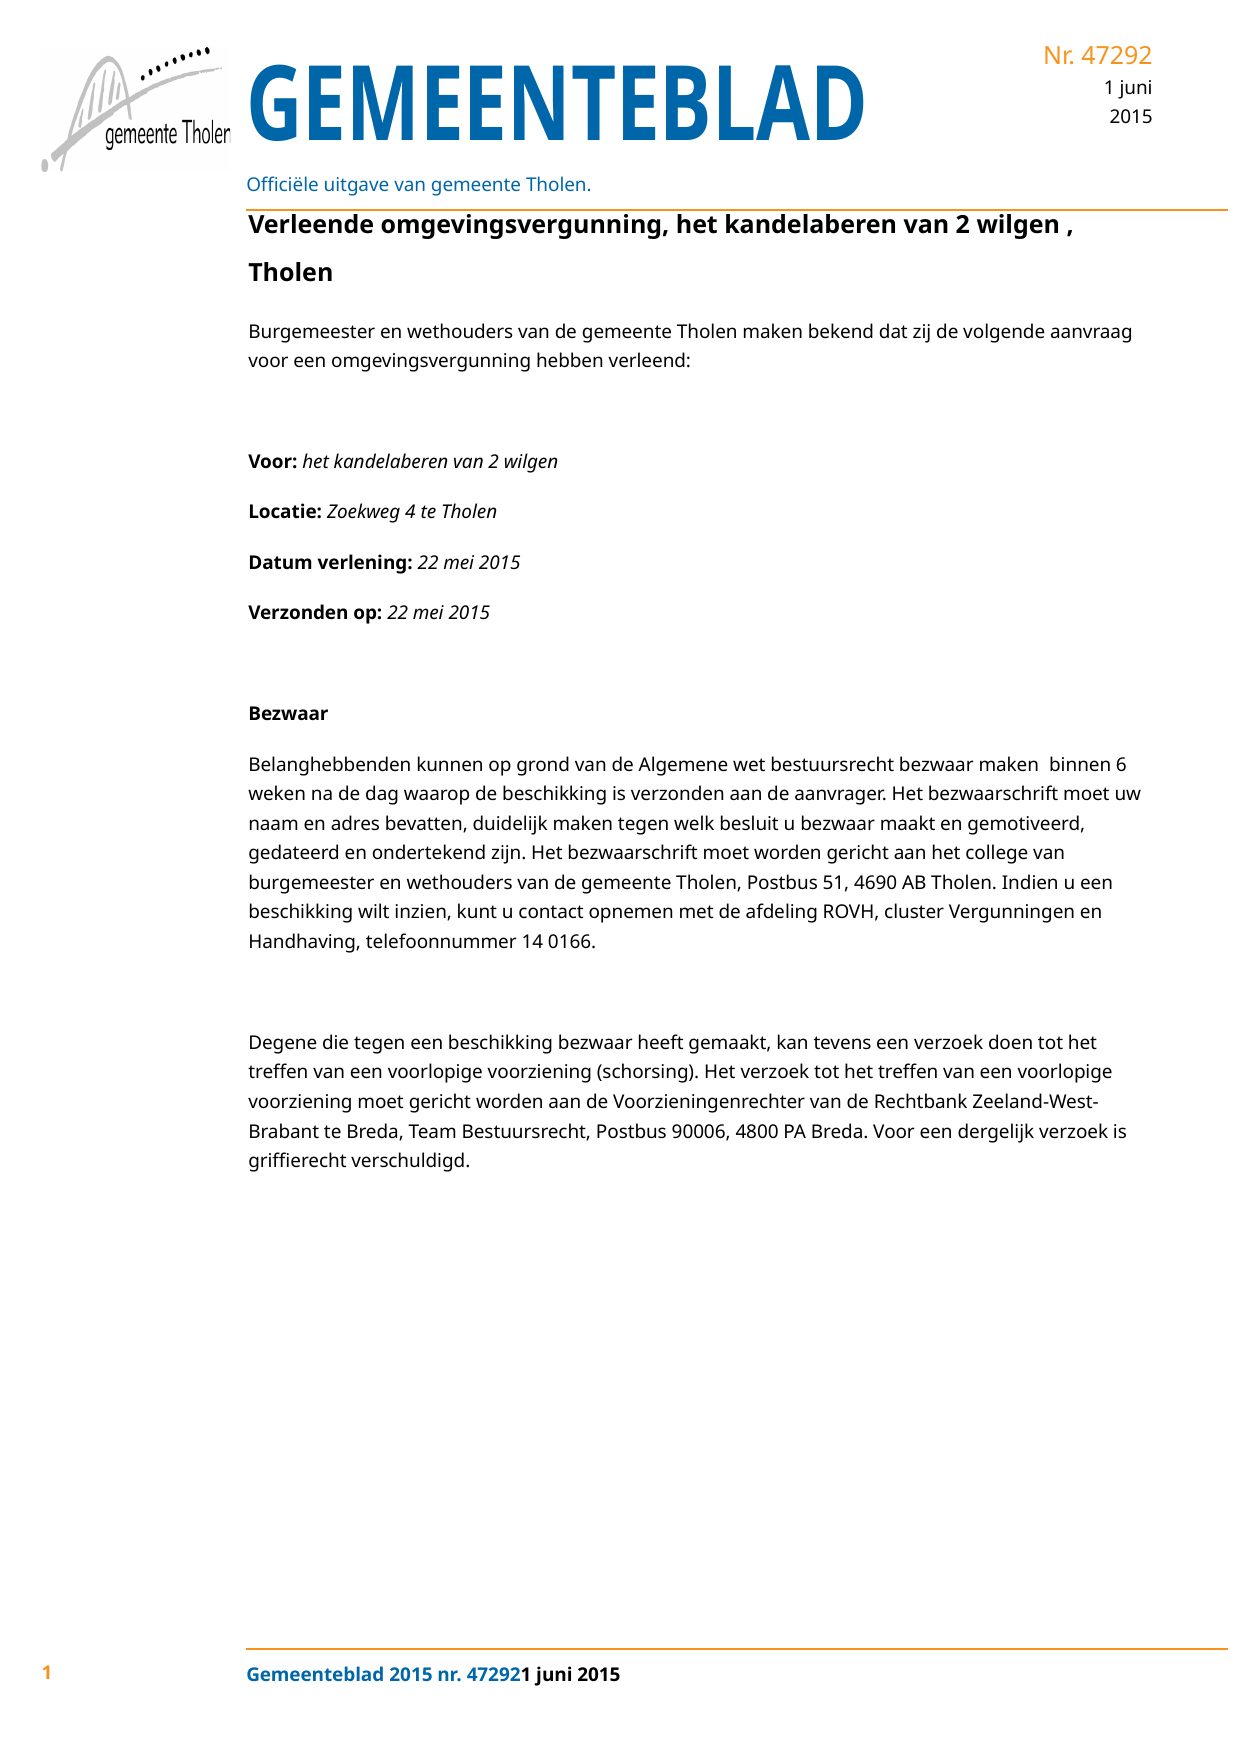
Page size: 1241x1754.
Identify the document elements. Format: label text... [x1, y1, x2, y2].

text Locatie: Zoekweg 4 te Tholen [248, 499, 1152, 524]
text Degene die tegen een beschikking bezwaar heeft gemaakt, kan tevens een verzoek doen tot het treffen van een voorlopige voorziening (schorsing). Het verzoek tot het treffen van een voorlopige voorziening moet gericht worden aan de Voorzieningenrechter van de Rechtbank Zeeland-West-Brabant te Breda, Team Bestuursrecht, Postbus 90006, 4800 PA Breda. Voor een dergelijk verzoek is griffierecht verschuldigd. [248, 1029, 1152, 1173]
text Belanghebbenden kunnen op grond van de Algemene wet bestuursrecht bezwaar maken binnen 6 weken na de dag waarop de beschikking is verzonden aan de aanvrager. Het bezwaarschrift moet uw naam en adres bevatten, duidelijk maken tegen welk besluit u bezwaar maakt en gemotiveerd, gedateerd en ondertekend zijn. Het bezwaarschrift moet worden gericht aan het college van burgemeester en wethouders van de gemeente Tholen, Postbus 51, 4690 AB Tholen. Indien u een beschikking wilt inzien, kunt u contact opnemen met de afdeling ROVH, cluster Vergunningen en Handhaving, telefoonnummer 14 0166. [248, 751, 1152, 954]
text Burgemeester en wethouders van de gemeente Tholen maken bekend dat zij de volgende aanvraag voor een omgevingsvergunning hebben verleend: [248, 318, 1152, 373]
text Voor: het kandelaberen van 2 wilgen [248, 448, 1152, 474]
picture [41, 47, 231, 172]
text Bezwaar [248, 700, 1152, 726]
text Verzonden op: 22 mei 2015 [248, 599, 1152, 625]
text Datum verlening: 22 mei 2015 [248, 549, 1152, 575]
text Verleende omgevingsvergunning, het kandelaberen van 2 wilgen , Tholen [248, 211, 1152, 288]
